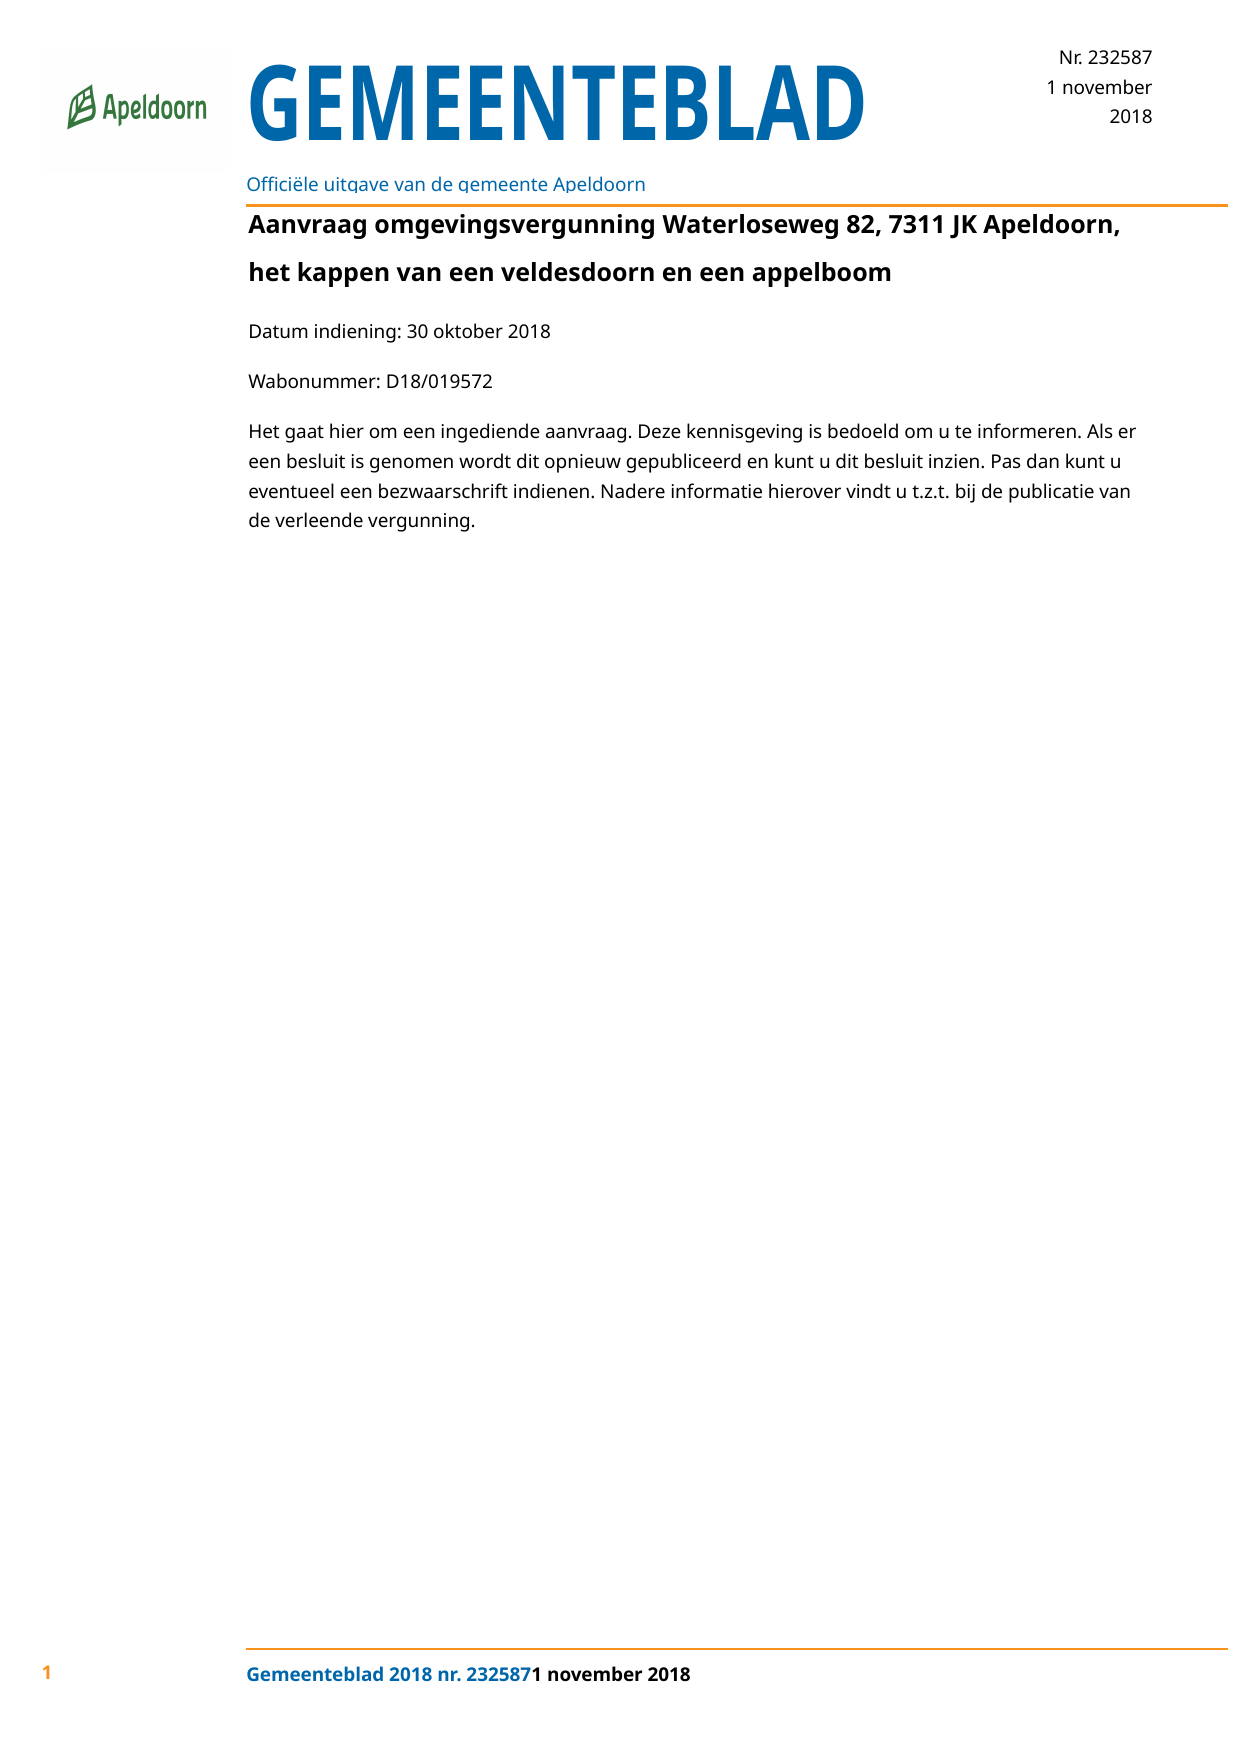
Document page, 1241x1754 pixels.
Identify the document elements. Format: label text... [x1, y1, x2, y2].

text Wabonummer: D18/019572 [248, 368, 1152, 394]
text Aanvraag omgevingsvergunning Waterloseweg 82, 7311 JK Apeldoorn, het kappen van een veldesdoorn en een appelboom [248, 207, 1152, 288]
text Datum indiening: 30 oktober 2018 [248, 318, 1152, 344]
text Het gaat hier om een ingediende aanvraag. Deze kennisgeving is bedoeld om u te informeren. Als er een besluit is genomen wordt dit opnieuw gepubliceerd en kunt u dit besluit inzien. Pas dan kunt u eventueel een bezwaarschrift indienen. Nadere informatie hierover vindt u t.z.t. bij de publicatie van de verleende vergunning. [248, 419, 1152, 533]
picture [41, 47, 231, 172]
